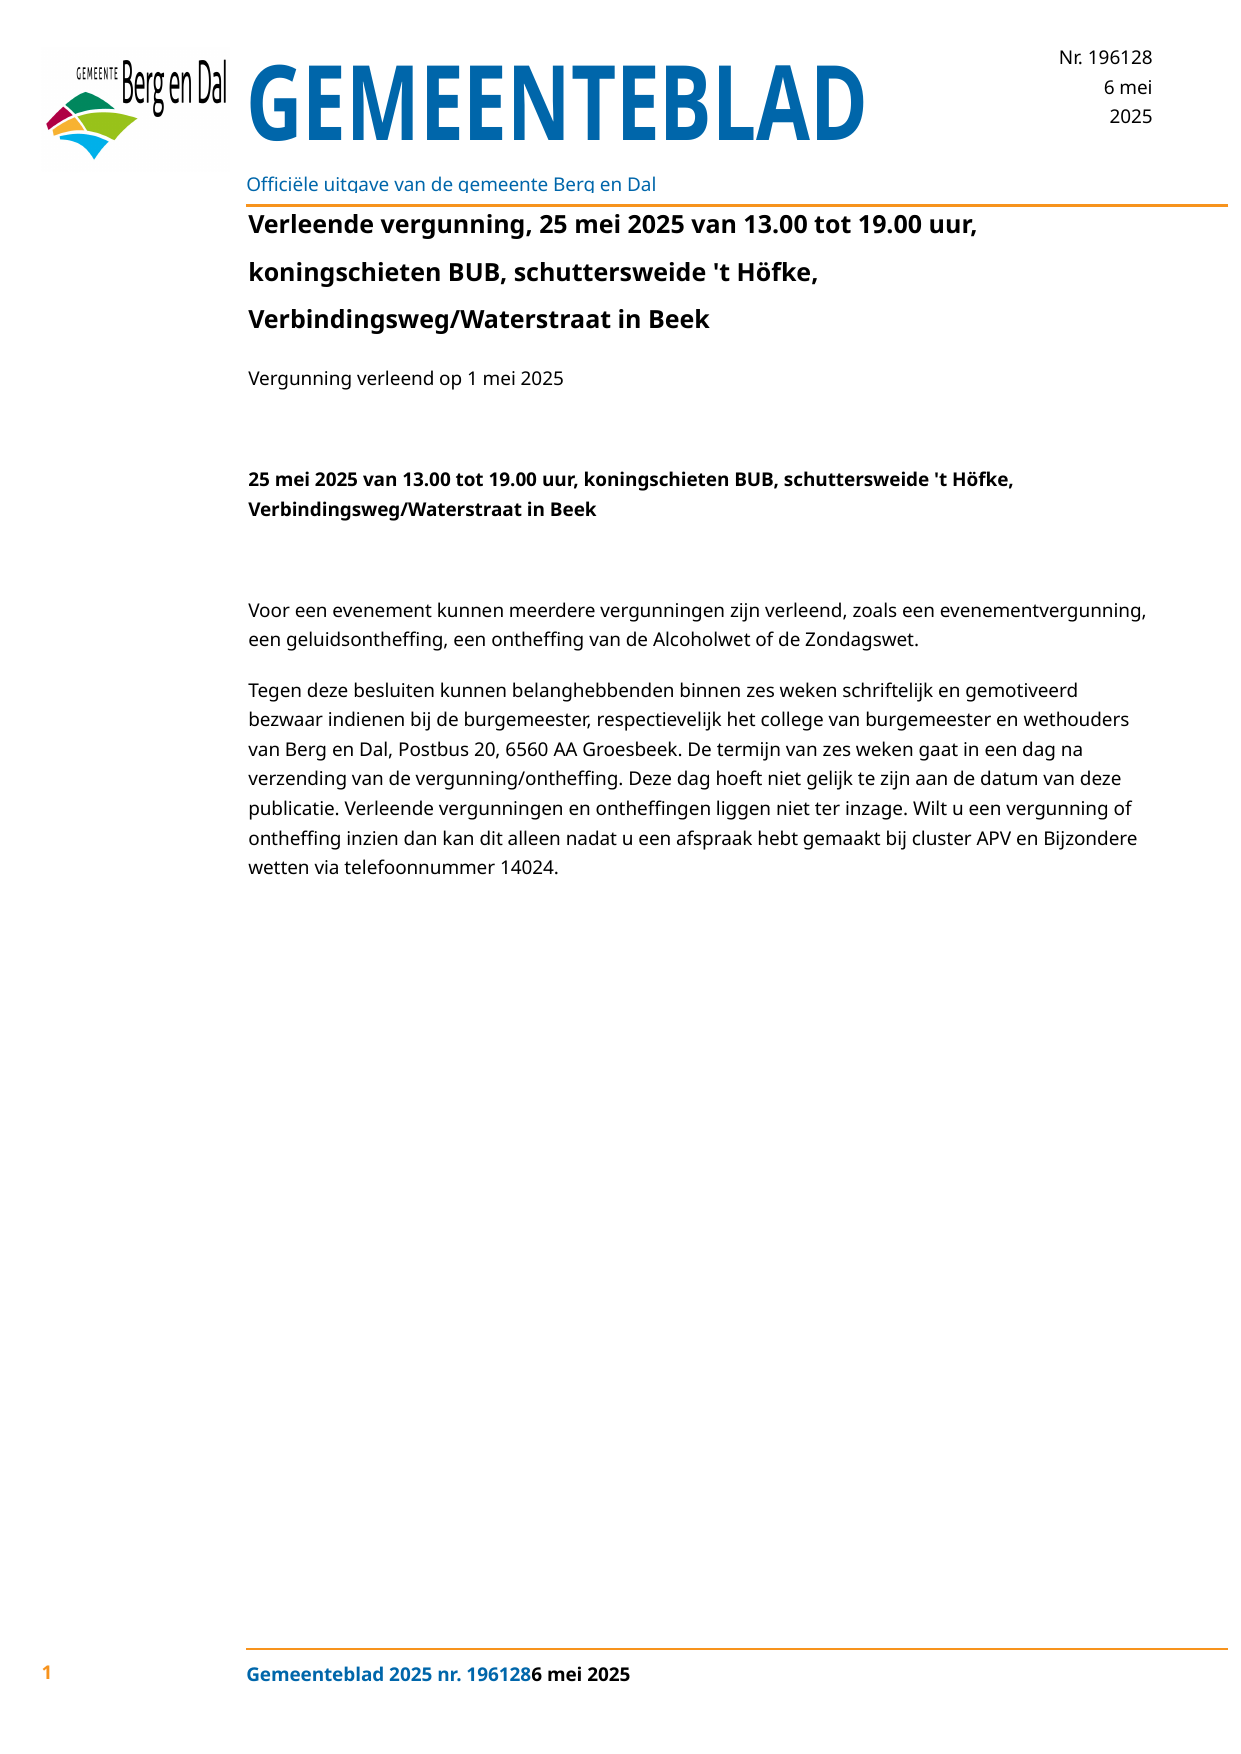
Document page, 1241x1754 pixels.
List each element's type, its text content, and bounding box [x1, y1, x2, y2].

text Voor een evenement kunnen meerdere vergunningen zijn verleend, zoals een evenementvergunning, een geluidsontheffing, een ontheffing van de Alcoholwet of de Zondagswet. [248, 597, 1152, 652]
text 25 mei 2025 van 13.00 tot 19.00 uur, koningschieten BUB, schuttersweide 't Höfke, Verbindingsweg/Waterstraat in Beek [248, 466, 1152, 522]
text Verleende vergunning, 25 mei 2025 van 13.00 tot 19.00 uur, koningschieten BUB, schuttersweide 't Höfke, Verbindingsweg/Waterstraat in Beek [248, 207, 1152, 336]
text Tegen deze besluiten kunnen belanghebbenden binnen zes weken schriftelijk en gemotiveerd bezwaar indienen bij de burgemeester, respectievelijk het college van burgemeester en wethouders van Berg en Dal, Postbus 20, 6560 AA Groesbeek. De termijn van zes weken gaat in een dag na verzending van de vergunning/ontheffing. Deze dag hoeft niet gelijk te zijn aan de datum van deze publicatie. Verleende vergunningen en ontheffingen liggen niet ter inzage. Wilt u een vergunning of ontheffing inzien dan kan dit alleen nadat u een afspraak hebt gemaakt bij cluster APV en Bijzondere wetten via telefoonnummer 14024. [248, 677, 1152, 880]
picture [41, 47, 231, 172]
text Vergunning verleend op 1 mei 2025 [248, 366, 1152, 391]
